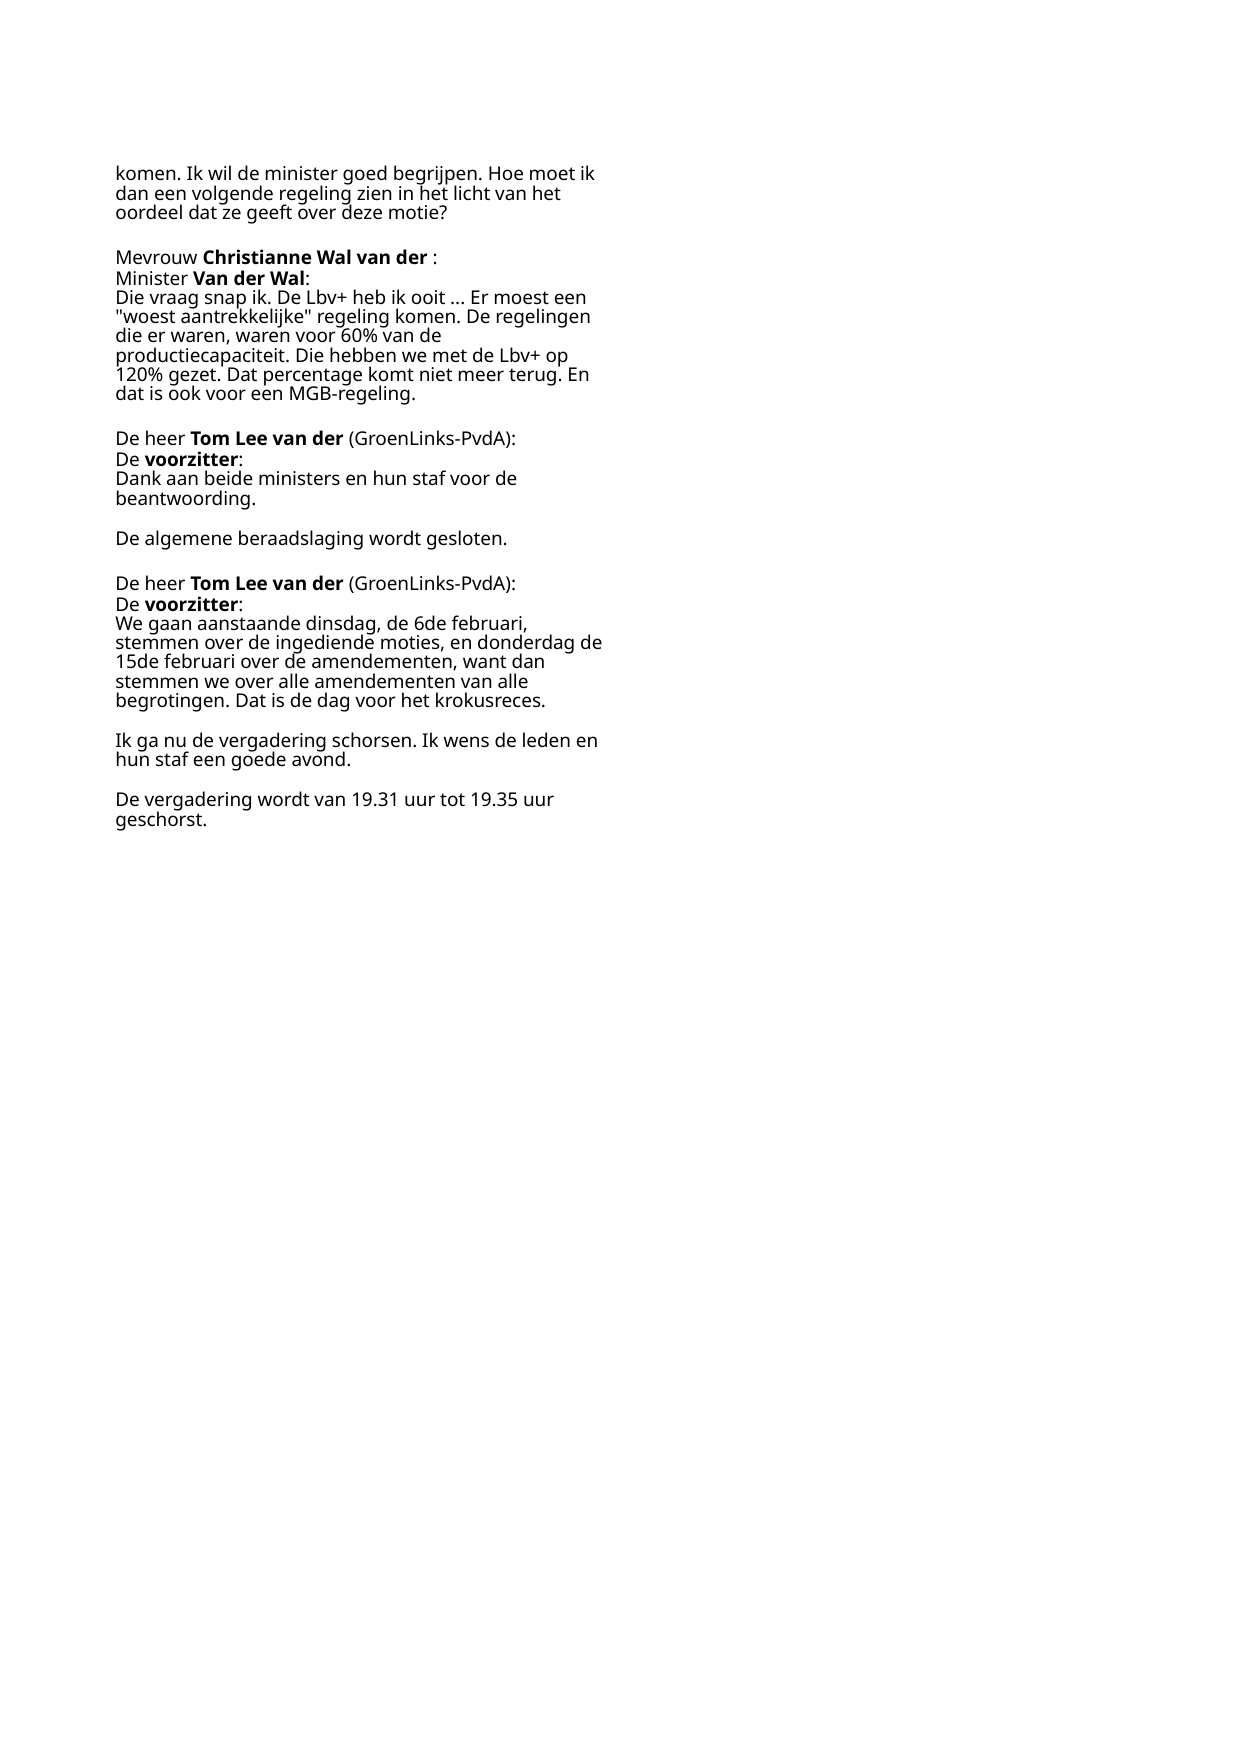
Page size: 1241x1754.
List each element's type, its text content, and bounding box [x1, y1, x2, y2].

text Dank aan beide ministers en hun staf voor de beantwoording. [115, 470, 605, 509]
text De voorzitter: [115, 596, 605, 615]
text De algemene beraadslaging wordt gesloten. [115, 530, 605, 549]
text Minister Van der Wal: [115, 270, 605, 289]
text De voorzitter: [115, 451, 605, 470]
text Die vraag snap ik. De Lbv+ heb ik ooit ... Er moest een "woest aantrekkelijke" regeling komen. De regelingen die er waren, waren voor 60% van de productiecapaciteit. Die hebben we met de Lbv+ op 120% gezet. Dat percentage komt niet meer terug. En dat is ook voor een MGB-regeling. [115, 289, 605, 404]
text We gaan aanstaande dinsdag, de 6de februari, stemmen over de ingediende moties, en donderdag de 15de februari over de amendementen, want dan stemmen we over alle amendementen van alle begrotingen. Dat is de dag voor het krokusreces. [115, 615, 605, 711]
text Mevrouw Christianne Wal van der : [115, 244, 605, 270]
text De heer Tom Lee van der (GroenLinks-PvdA): [115, 570, 605, 596]
text Ik ga nu de vergadering schorsen. Ik wens de leden en hun staf een goede avond. [115, 732, 605, 770]
text komen. Ik wil de minister goed begrijpen. Hoe moet ik dan een volgende regeling zien in het licht van het oordeel dat ze geeft over deze motie? [115, 165, 605, 223]
text De heer Tom Lee van der (GroenLinks-PvdA): [115, 425, 605, 451]
text De vergadering wordt van 19.31 uur tot 19.35 uur geschorst. [115, 791, 605, 830]
